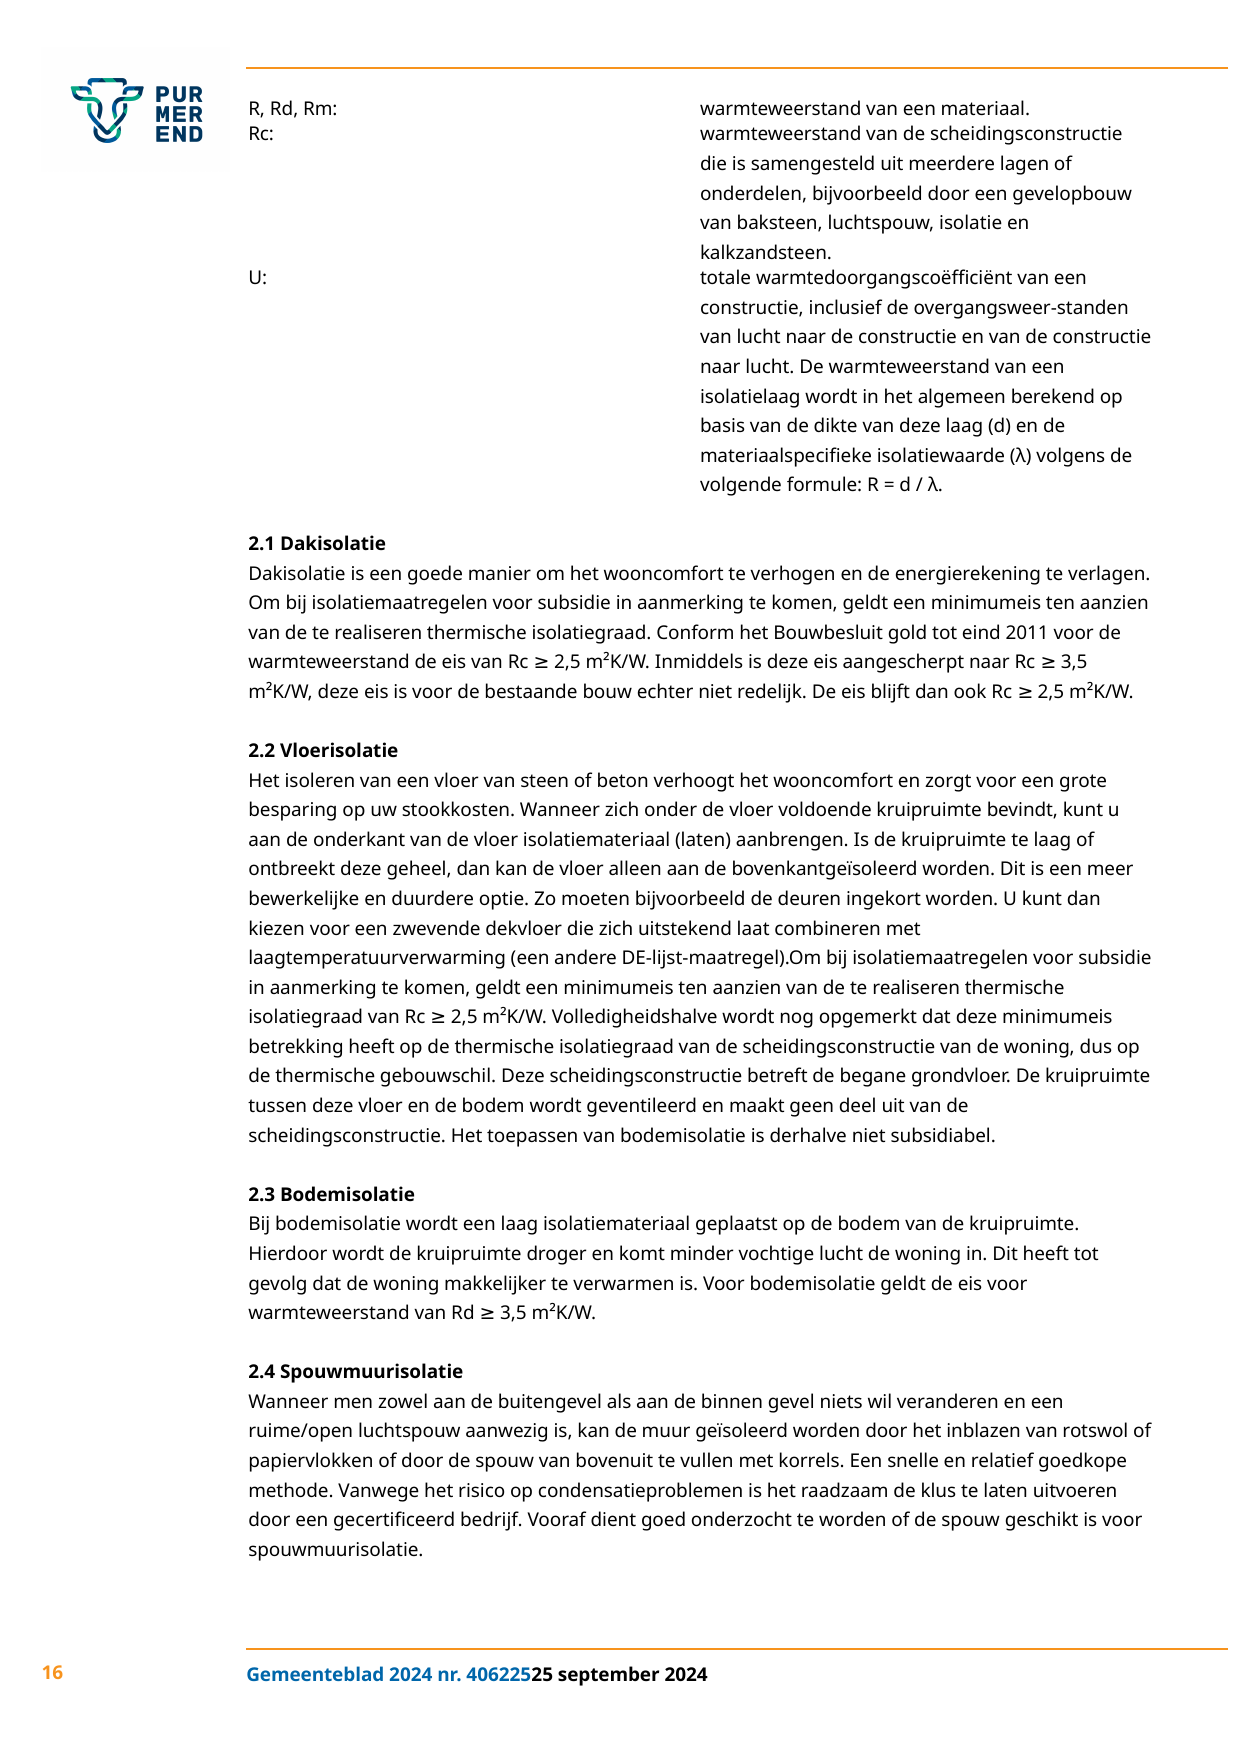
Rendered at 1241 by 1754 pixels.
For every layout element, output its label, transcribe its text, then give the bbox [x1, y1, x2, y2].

text 2.4 Spouwmuurisolatie [248, 1358, 1152, 1384]
text Bij bodemisolatie wordt een laag isolatiemateriaal geplaatst op de bodem van de kruipruimte. Hierdoor wordt de kruipruimte droger en komt minder vochtige lucht de woning in. Dit heeft tot gevolg dat de woning makkelijker te verwarmen is. Voor bodemisolatie geldt de eis voor warmteweerstand van Rd ≥ 3,5 m²K/W. [248, 1211, 1152, 1325]
table_cell U: [248, 265, 700, 497]
picture [41, 47, 231, 172]
table_cell totale warmtedoorgangscoëfficiënt van een constructie, inclusief de overgangsweer-standen van lucht naar de constructie en van de constructie naar lucht. De warmteweerstand van een isolatielaag wordt in het algemeen berekend op basis van de dikte van deze laag (d) en de materiaalspecifieke isolatiewaarde (λ) volgens de volgende formule: R = d / λ. [700, 265, 1152, 497]
table_cell Rc: [248, 121, 700, 264]
table_cell warmteweerstand van de scheidingsconstructie die is samengesteld uit meerdere lagen of onderdelen, bijvoorbeeld door een gevelopbouw van baksteen, luchtspouw, isolatie en kalkzandsteen. [700, 121, 1152, 264]
text Dakisolatie is een goede manier om het wooncomfort te verhogen en de energierekening te verlagen. Om bij isolatiemaatregelen voor subsidie in aanmerking te komen, geldt een minimumeis ten aanzien van de te realiseren thermische isolatiegraad. Conform het Bouwbesluit gold tot eind 2011 voor de warmteweerstand de eis van Rc ≥ 2,5 m²K/W. Inmiddels is deze eis aangescherpt naar Rc ≥ 3,5 m²K/W, deze eis is voor de bestaande bouw echter niet redelijk. De eis blijft dan ook Rc ≥ 2,5 m²K/W. [248, 560, 1152, 704]
text Wanneer men zowel aan de buitengevel als aan de binnen gevel niets wil veranderen en een ruime/open luchtspouw aanwezig is, kan de muur geïsoleerd worden door het inblazen van rotswol of papiervlokken of door de spouw van bovenuit te vullen met korrels. Een snelle en relatief goedkope methode. Vanwege het risico op condensatieproblemen is het raadzaam de klus te laten uitvoeren door een gecertificeerd bedrijf. Vooraf dient goed onderzocht te worden of de spouw geschikt is voor spouwmuurisolatie. [248, 1388, 1152, 1562]
text 2.3 Bodemisolatie [248, 1181, 1152, 1207]
table_header R, Rd, Rm: [248, 95, 700, 121]
text Het isoleren van een vloer van steen of beton verhoogt het wooncomfort en zorgt voor een grote besparing op uw stookkosten. Wanneer zich onder de vloer voldoende kruipruimte bevindt, kunt u aan de onderkant van de vloer isolatiemateriaal (laten) aanbrengen. Is de kruipruimte te laag of ontbreekt deze geheel, dan kan de vloer alleen aan de bovenkantgeïsoleerd worden. Dit is een meer bewerkelijke en duurdere optie. Zo moeten bijvoorbeeld de deuren ingekort worden. U kunt dan kiezen voor een zwevende dekvloer die zich uitstekend laat combineren met laagtemperatuurverwarming (een andere DE-lijst-maatregel).Om bij isolatiemaatregelen voor subsidie in aanmerking te komen, geldt een minimumeis ten aanzien van de te realiseren thermische isolatiegraad van Rc ≥ 2,5 m²K/W. Volledigheidshalve wordt nog opgemerkt dat deze minimumeis betrekking heeft op de thermische isolatiegraad van de scheidingsconstructie van de woning, dus op de thermische gebouwschil. Deze scheidingsconstructie betreft de begane grondvloer. De kruipruimte tussen deze vloer en de bodem wordt geventileerd en maakt geen deel uit van de scheidingsconstructie. Het toepassen van bodemisolatie is derhalve niet subsidiabel. [248, 767, 1152, 1148]
text 2.1 Dakisolatie [248, 530, 1152, 556]
table_header warmteweerstand van een materiaal. [700, 95, 1152, 121]
text 2.2 Vloerisolatie [248, 737, 1152, 763]
